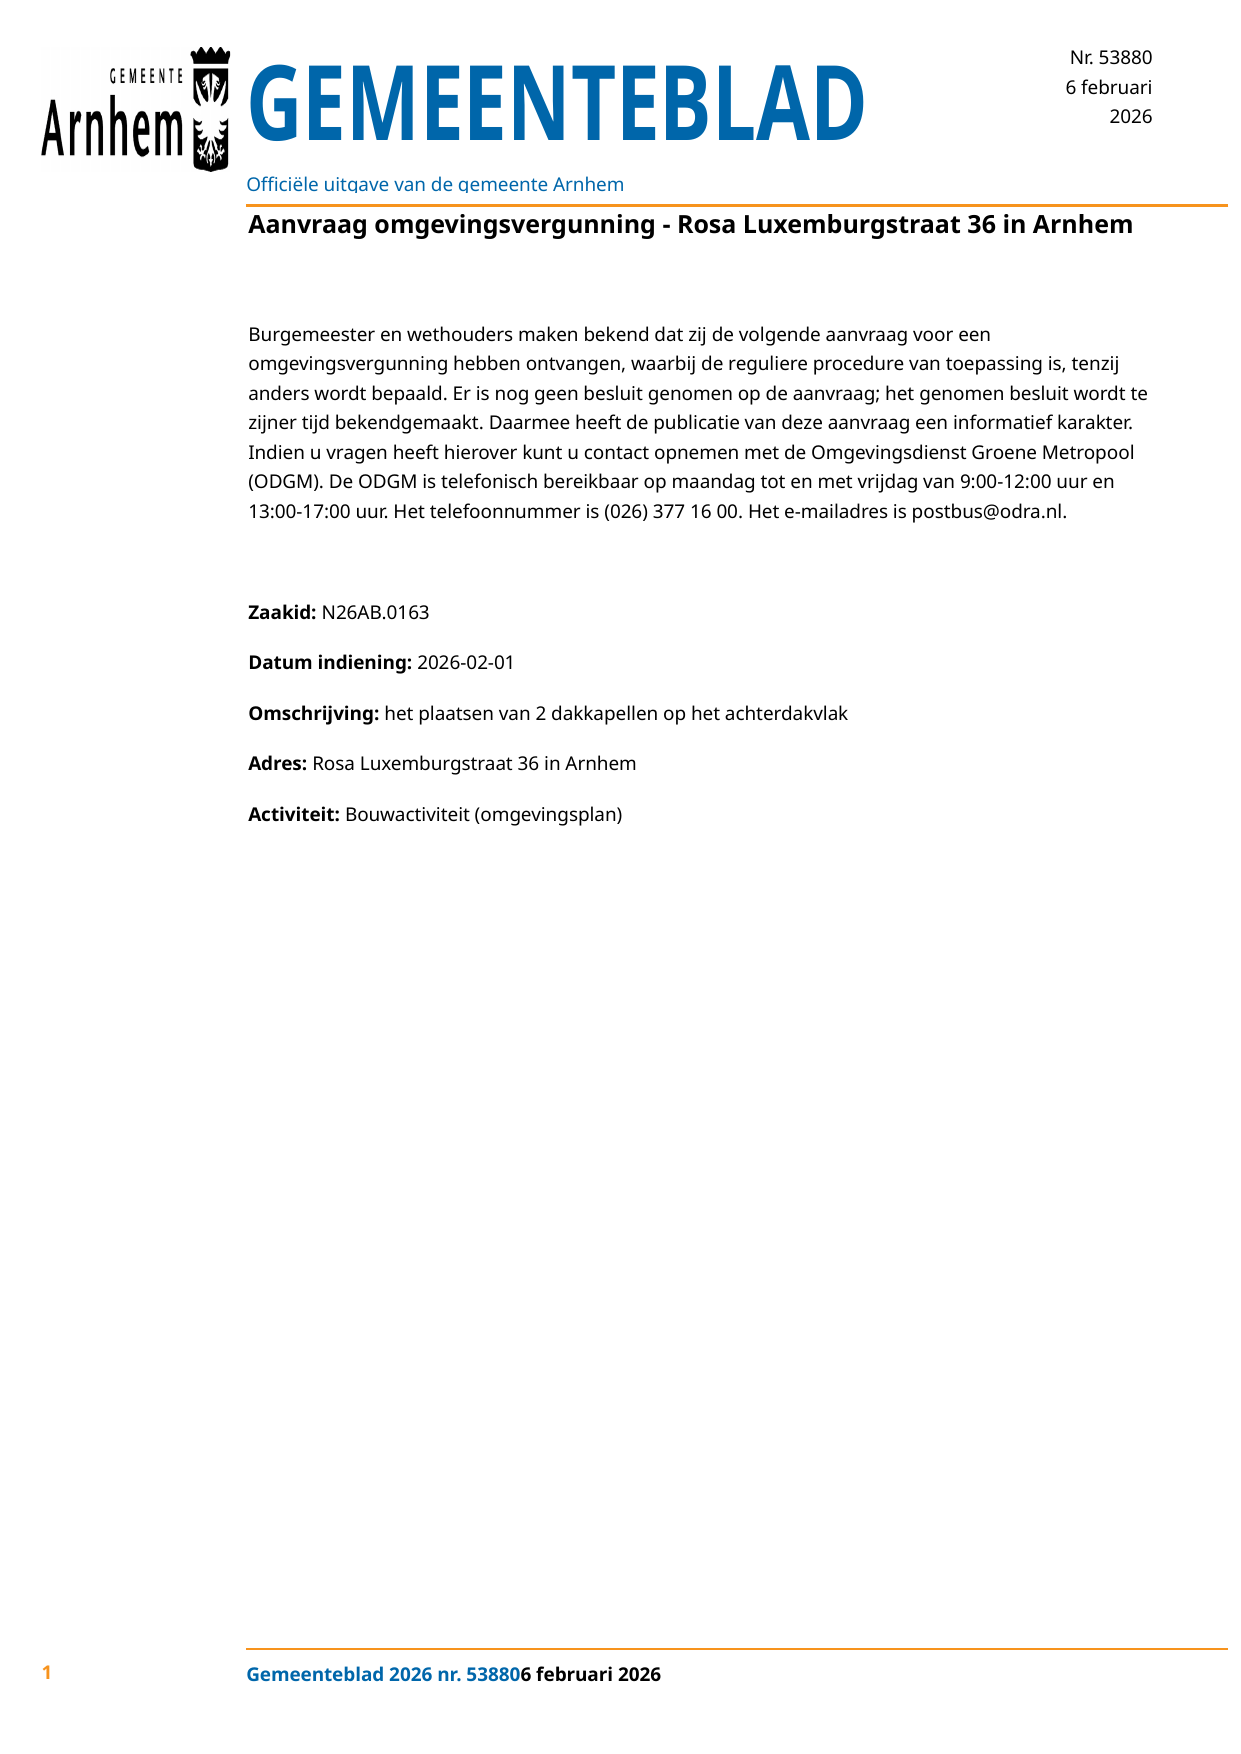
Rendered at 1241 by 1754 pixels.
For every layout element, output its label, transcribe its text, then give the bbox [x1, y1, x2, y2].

text Burgemeester en wethouders maken bekend dat zij de volgende aanvraag voor een omgevingsvergunning hebben ontvangen, waarbij de reguliere procedure van toepassing is, tenzij anders wordt bepaald. Er is nog geen besluit genomen op de aanvraag; het genomen besluit wordt te zijner tijd bekendgemaakt. Daarmee heeft de publicatie van deze aanvraag een informatief karakter. Indien u vragen heeft hierover kunt u contact opnemen met de Omgevingsdienst Groene Metropool (ODGM). De ODGM is telefonisch bereikbaar op maandag tot en met vrijdag van 9:00-12:00 uur en 13:00-17:00 uur. Het telefoonnummer is (026) 377 16 00. Het e-mailadres is postbus@odra.nl. [248, 321, 1152, 524]
text Zaakid: N26AB.0163 [248, 599, 1152, 625]
text Adres: Rosa Luxemburgstraat 36 in Arnhem [248, 750, 1152, 776]
text Activiteit: Bouwactiviteit (omgevingsplan) [248, 801, 1152, 826]
text Omschrijving: het plaatsen van 2 dakkapellen op het achterdakvlak [248, 700, 1152, 726]
text Datum indiening: 2026-02-01 [248, 649, 1152, 675]
text Aanvraag omgevingsvergunning - Rosa Luxemburgstraat 36 in Arnhem [248, 207, 1152, 241]
picture [41, 47, 231, 172]
